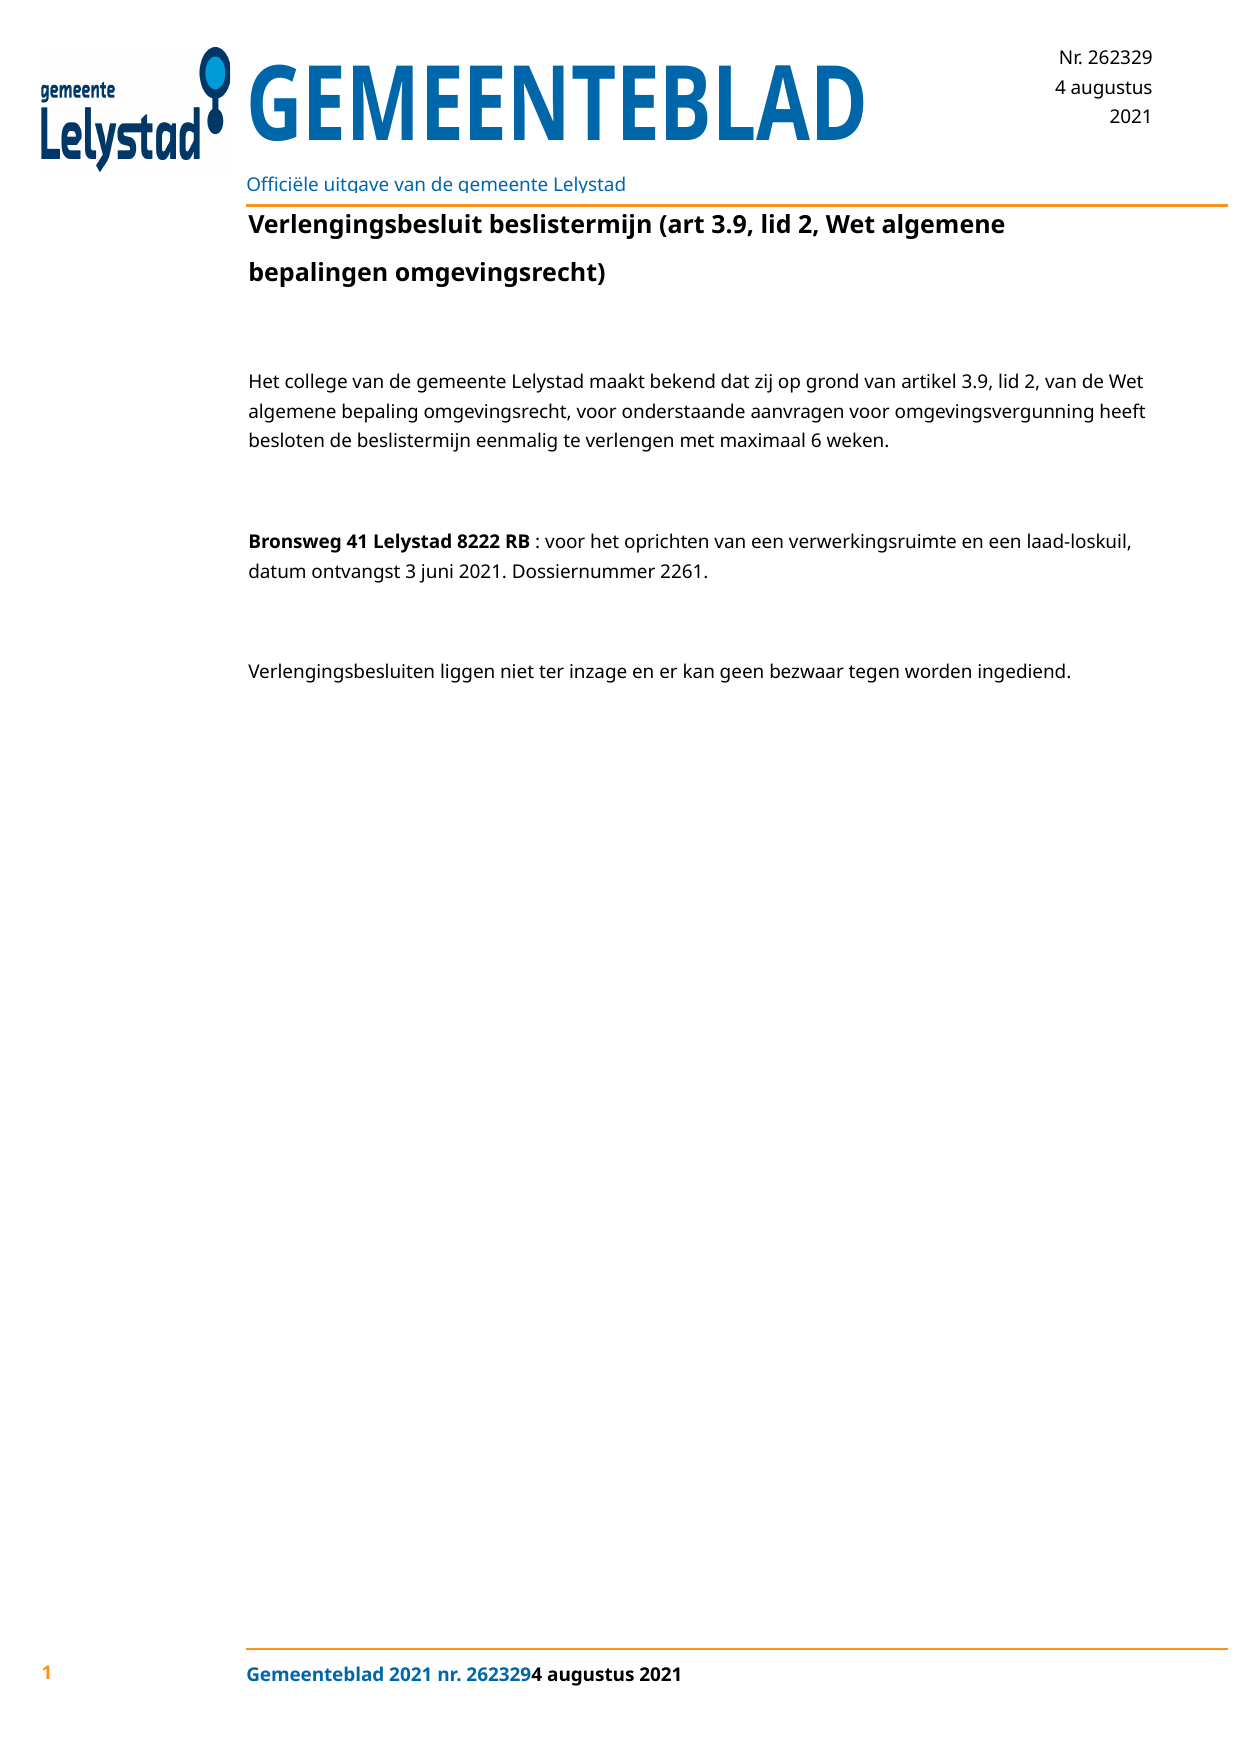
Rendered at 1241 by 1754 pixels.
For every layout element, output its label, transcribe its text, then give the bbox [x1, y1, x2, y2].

text Verlengingsbesluiten liggen niet ter inzage en er kan geen bezwaar tegen worden ingediend. [248, 659, 1152, 684]
text Het college van de gemeente Lelystad maakt bekend dat zij op grond van artikel 3.9, lid 2, van de Wet algemene bepaling omgevingsrecht, voor onderstaande aanvragen voor omgevingsvergunning heeft besloten de beslistermijn eenmalig te verlengen met maximaal 6 weken. [248, 368, 1152, 453]
text Bronsweg 41 Lelystad 8222 RB : voor het oprichten van een verwerkingsruimte en een laad-loskuil, datum ontvangst 3 juni 2021. Dossiernummer 2261. [248, 528, 1152, 584]
text Verlengingsbesluit beslistermijn (art 3.9, lid 2, Wet algemene bepalingen omgevingsrecht) [248, 207, 1152, 288]
picture [41, 47, 231, 172]
